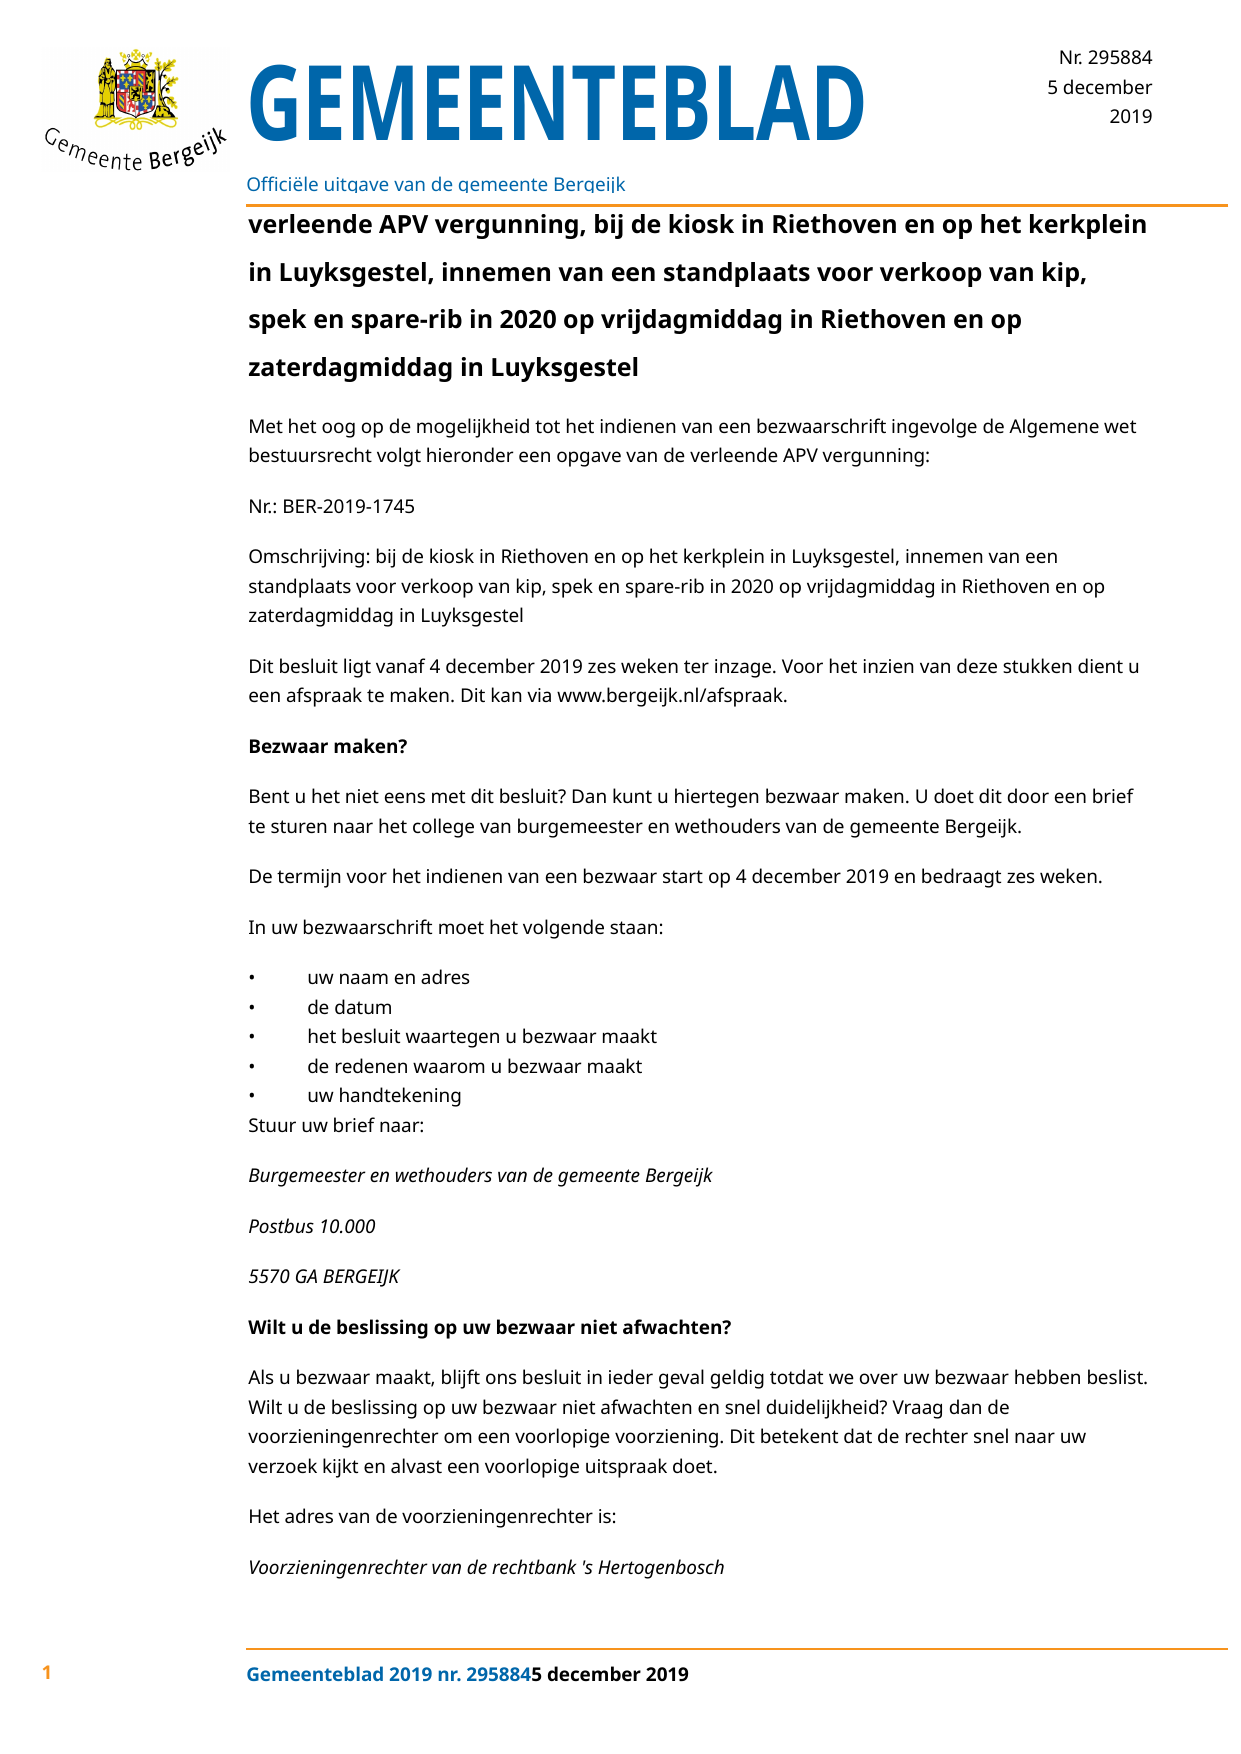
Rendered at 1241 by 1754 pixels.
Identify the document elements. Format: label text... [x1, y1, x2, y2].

text Met het oog op de mogelijkheid tot het indienen van een bezwaarschrift ingevolge de Algemene wet bestuursrecht volgt hieronder een opgave van de verleende APV vergunning: [248, 413, 1152, 468]
text Bezwaar maken? [248, 733, 1152, 759]
text Nr.: BER-2019-1745 [248, 493, 1152, 519]
text Burgemeester en wethouders van de gemeente Bergeijk [248, 1163, 1152, 1188]
list het besluit waartegen u bezwaar maakt [248, 1023, 1152, 1049]
text verleende APV vergunning, bij de kiosk in Riethoven en op het kerkplein in Luyksgestel, innemen van een standplaats voor verkoop van kip, spek en spare-rib in 2020 op vrijdagmiddag in Riethoven en op zaterdagmiddag in Luyksgestel [248, 207, 1152, 384]
text Bent u het niet eens met dit besluit? Dan kunt u hiertegen bezwaar maken. U doet dit door een brief te sturen naar het college van burgemeester en wethouders van de gemeente Bergeijk. [248, 783, 1152, 839]
picture [41, 47, 231, 172]
list de datum [248, 994, 1152, 1020]
list de redenen waarom u bezwaar maakt [248, 1053, 1152, 1079]
text De termijn voor het indienen van een bezwaar start op 4 december 2019 en bedraagt zes weken. [248, 863, 1152, 889]
text Omschrijving: bij de kiosk in Riethoven en op het kerkplein in Luyksgestel, innemen van een standplaats voor verkoop van kip, spek en spare-rib in 2020 op vrijdagmiddag in Riethoven en op zaterdagmiddag in Luyksgestel [248, 543, 1152, 628]
text Het adres van de voorzieningenrechter is: [248, 1503, 1152, 1529]
text 5570 GA BERGEIJK [248, 1263, 1152, 1289]
text Postbus 10.000 [248, 1213, 1152, 1239]
list uw naam en adres [248, 964, 1152, 990]
text Wilt u de beslissing op uw bezwaar niet afwachten? [248, 1314, 1152, 1340]
text Dit besluit ligt vanaf 4 december 2019 zes weken ter inzage. Voor het inzien van deze stukken dient u een afspraak te maken. Dit kan via www.bergeijk.nl/afspraak. [248, 653, 1152, 708]
text Stuur uw brief naar: [248, 1112, 1152, 1138]
text In uw bezwaarschrift moet het volgende staan: [248, 914, 1152, 940]
text Als u bezwaar maakt, blijft ons besluit in ieder geval geldig totdat we over uw bezwaar hebben beslist. Wilt u de beslissing op uw bezwaar niet afwachten en snel duidelijkheid? Vraag dan de voorzieningenrechter om een voorlopige voorziening. Dit betekent dat de rechter snel naar uw verzoek kijkt en alvast een voorlopige uitspraak doet. [248, 1364, 1152, 1479]
list uw handtekening [248, 1083, 1152, 1108]
text Voorzieningenrechter van de rechtbank 's Hertogenbosch [248, 1554, 1152, 1580]
